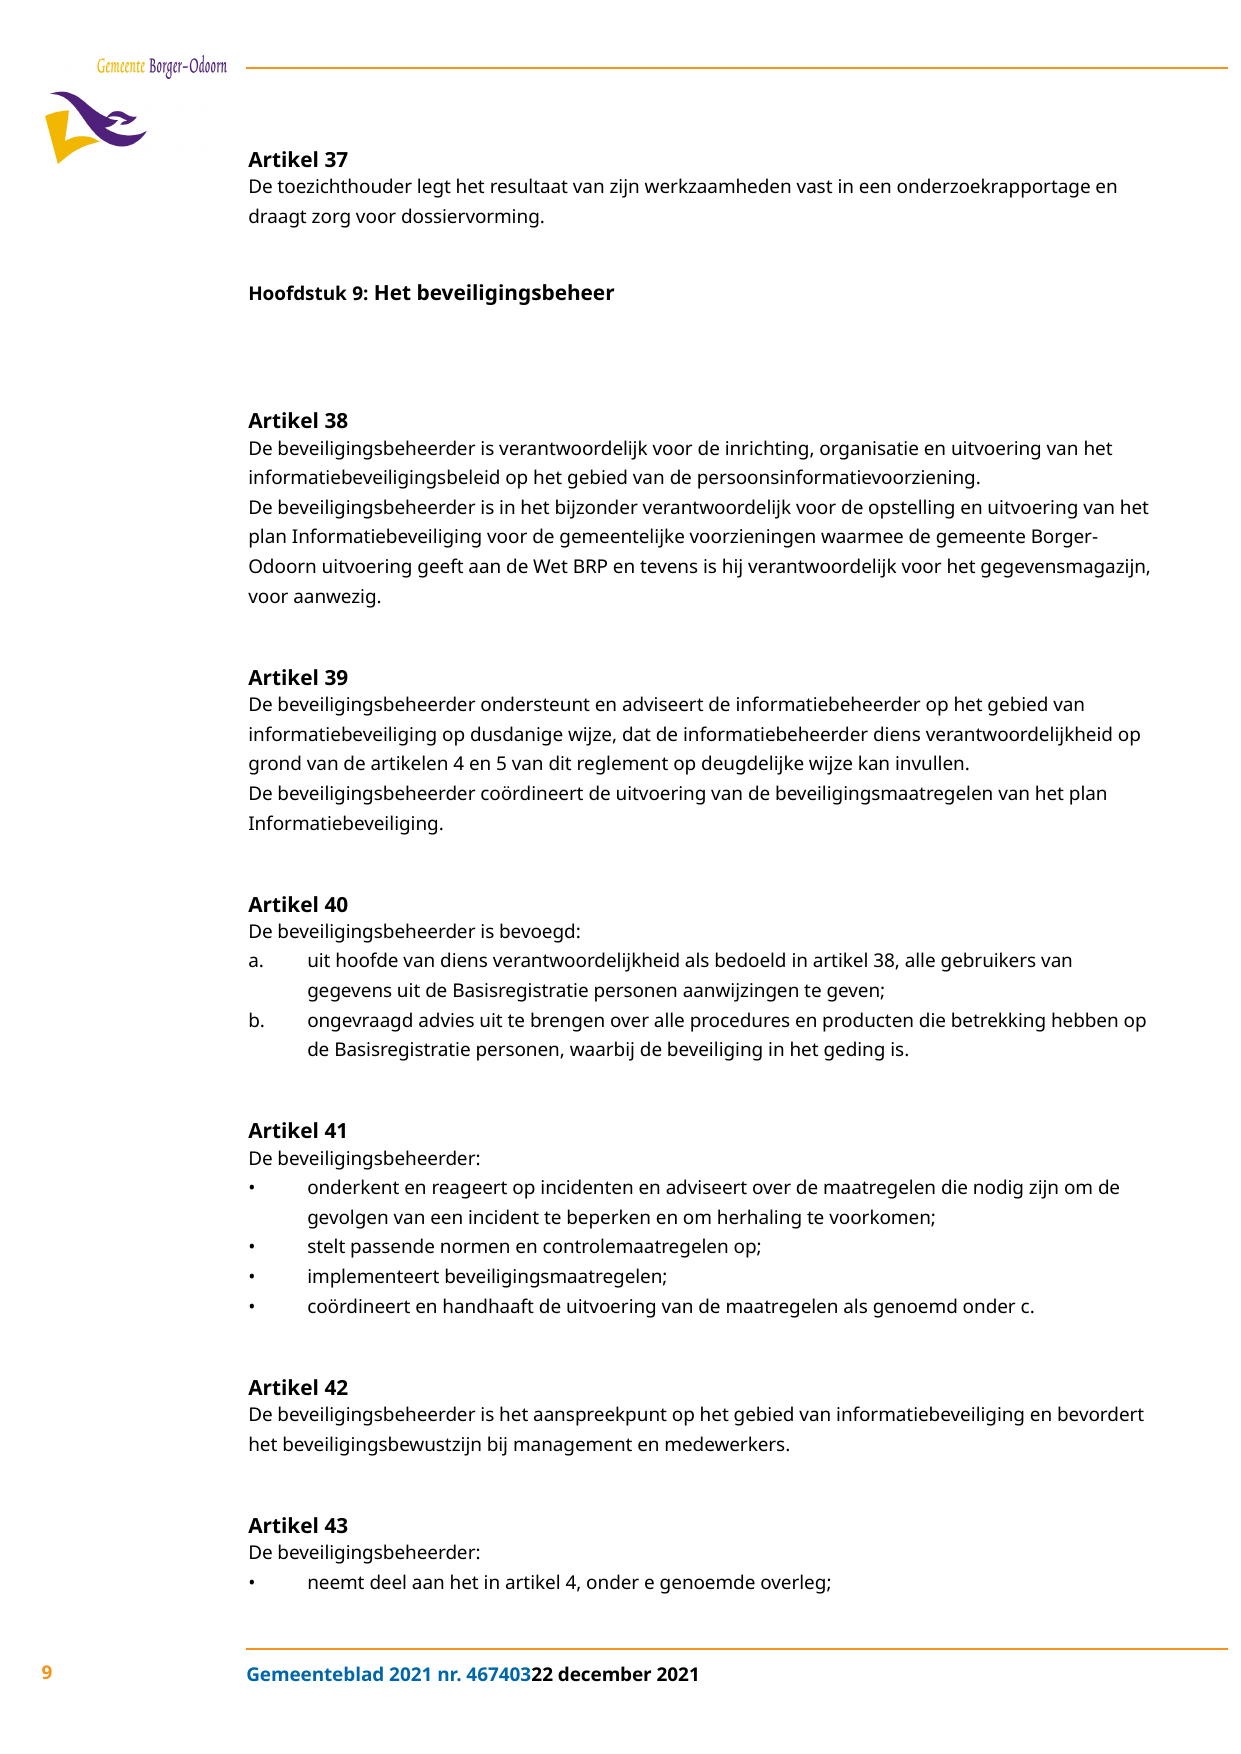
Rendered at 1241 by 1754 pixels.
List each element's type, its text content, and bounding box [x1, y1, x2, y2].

picture [41, 47, 231, 172]
list neemt deel aan het in artikel 4, onder e genoemde overleg; [248, 1569, 1152, 1594]
text De beveiligingsbeheerder coördineert de uitvoering van de beveiligingsmaatregelen van het plan Informatiebeveiliging. [248, 780, 1152, 835]
list uit hoofde van diens verantwoordelijkheid als bedoeld in artikel 38, alle gebruikers van gegevens uit de Basisregistratie personen aanwijzingen te geven; [248, 948, 1152, 1003]
text De beveiligingsbeheerder is het aanspreekpunt op het gebied van informatiebeveiliging en bevordert het beveiligingsbewustzijn bij management en medewerkers. [248, 1401, 1152, 1457]
list implementeert beveiligingsmaatregelen; [248, 1263, 1152, 1289]
list coördineert en handhaaft de uitvoering van de maatregelen als genoemd onder c. [248, 1293, 1152, 1318]
list ongevraagd advies uit te brengen over alle procedures en producten die betrekking hebben op de Basisregistratie personen, waarbij de beveiliging in het geding is. [248, 1007, 1152, 1062]
text Artikel 37 [248, 145, 1152, 174]
text De beveiligingsbeheerder: [248, 1145, 1152, 1171]
text Artikel 40 [248, 890, 1152, 918]
text De beveiligingsbeheerder is verantwoordelijk voor de inrichting, organisatie en uitvoering van het informatiebeveiligingsbeleid op het gebied van de persoonsinformatievoorziening. [248, 435, 1152, 490]
text Artikel 41 [248, 1116, 1152, 1145]
text De beveiligingsbeheerder ondersteunt en adviseert de informatiebeheerder op het gebied van informatiebeveiliging op dusdanige wijze, dat de informatiebeheerder diens verantwoordelijkheid op grond van de artikelen 4 en 5 van dit reglement op deugdelijke wijze kan invullen. [248, 691, 1152, 776]
list stelt passende normen en controlemaatregelen op; [248, 1234, 1152, 1259]
text Artikel 39 [248, 663, 1152, 691]
text De beveiligingsbeheerder is in het bijzonder verantwoordelijk voor de opstelling en uitvoering van het plan Informatiebeveiliging voor de gemeentelijke voorzieningen waarmee de gemeente Borger-Odoorn uitvoering geeft aan de Wet BRP en tevens is hij verantwoordelijk voor het gegevensmagazijn, voor aanwezig. [248, 494, 1152, 609]
text De beveiligingsbeheerder is bevoegd: [248, 918, 1152, 944]
text Hoofdstuk 9: Het beveiligingsbeheer [248, 278, 1152, 307]
text De beveiligingsbeheerder: [248, 1539, 1152, 1565]
text Artikel 42 [248, 1373, 1152, 1401]
text Artikel 38 [248, 407, 1152, 435]
list onderkent en reageert op incidenten en adviseert over de maatregelen die nodig zijn om de gevolgen van een incident te beperken en om herhaling te voorkomen; [248, 1174, 1152, 1230]
text De toezichthouder legt het resultaat van zijn werkzaamheden vast in een onderzoekrapportage en draagt zorg voor dossiervorming. [248, 174, 1152, 229]
text Artikel 43 [248, 1511, 1152, 1539]
